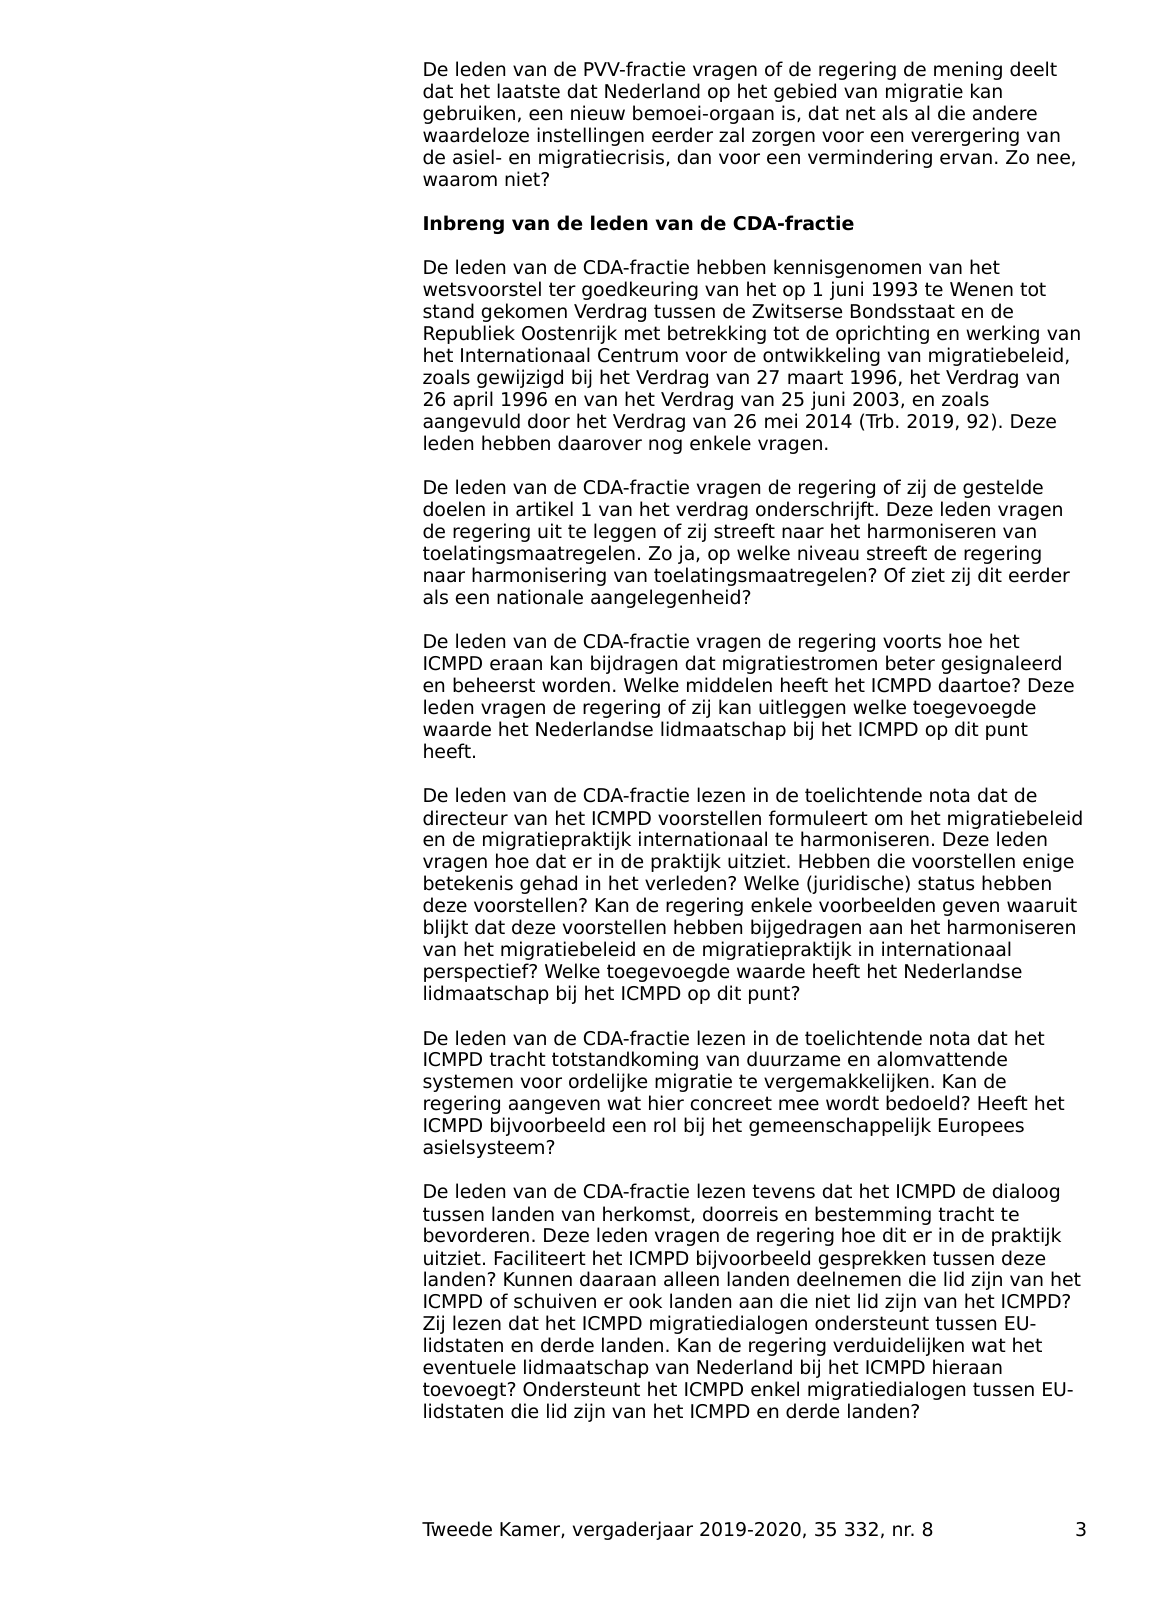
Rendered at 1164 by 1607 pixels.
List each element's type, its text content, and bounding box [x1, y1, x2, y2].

text De leden van de CDA-fractie vragen de regering voorts hoe het ICMPD eraan kan bijdragen dat migratiestromen beter gesignaleerd en beheerst worden. Welke middelen heeft het ICMPD daartoe? Deze leden vragen de regering of zij kan uitleggen welke toegevoegde waarde het Nederlandse lidmaatschap bij het ICMPD op dit punt heeft. [422, 631, 1087, 763]
text De leden van de CDA-fractie lezen in de toelichtende nota dat de directeur van het ICMPD voorstellen formuleert om het migratiebeleid en de migratiepraktijk internationaal te harmoniseren. Deze leden vragen hoe dat er in de praktijk uitziet. Hebben die voorstellen enige betekenis gehad in het verleden? Welke (juridische) status hebben deze voorstellen? Kan de regering enkele voorbeelden geven waaruit blijkt dat deze voorstellen hebben bijgedragen aan het harmoniseren van het migratiebeleid en de migratiepraktijk in internationaal perspectief? Welke toegevoegde waarde heeft het Nederlandse lidmaatschap bij het ICMPD op dit punt? [422, 785, 1087, 1005]
text De leden van de CDA-fractie vragen de regering of zij de gestelde doelen in artikel 1 van het verdrag onderschrijft. Deze leden vragen de regering uit te leggen of zij streeft naar het harmoniseren van toelatingsmaatregelen. Zo ja, op welke niveau streeft de regering naar harmonisering van toelatingsmaatregelen? Of ziet zij dit eerder als een nationale aangelegenheid? [422, 477, 1087, 609]
text De leden van de PVV-fractie vragen of de regering de mening deelt dat het laatste dat Nederland op het gebied van migratie kan gebruiken, een nieuw bemoei-orgaan is, dat net als al die andere waardeloze instellingen eerder zal zorgen voor een verergering van de asiel- en migratiecrisis, dan voor een vermindering ervan. Zo nee, waarom niet? [422, 59, 1087, 191]
text De leden van de CDA-fractie lezen in de toelichtende nota dat het ICMPD tracht totstandkoming van duurzame en alomvattende systemen voor ordelijke migratie te vergemakkelijken. Kan de regering aangeven wat hier concreet mee wordt bedoeld? Heeft het ICMPD bijvoorbeeld een rol bij het gemeenschappelijk Europees asielsysteem? [422, 1027, 1087, 1159]
text De leden van de CDA-fractie lezen tevens dat het ICMPD de dialoog tussen landen van herkomst, doorreis en bestemming tracht te bevorderen. Deze leden vragen de regering hoe dit er in de praktijk uitziet. Faciliteert het ICMPD bijvoorbeeld gesprekken tussen deze landen? Kunnen daaraan alleen landen deelnemen die lid zijn van het ICMPD of schuiven er ook landen aan die niet lid zijn van het ICMPD? Zij lezen dat het ICMPD migratiedialogen ondersteunt tussen EU-lidstaten en derde landen. Kan de regering verduidelijken wat het eventuele lidmaatschap van Nederland bij het ICMPD hieraan toevoegt? Ondersteunt het ICMPD enkel migratiedialogen tussen EU-lidstaten die lid zijn van het ICMPD en derde landen? [422, 1181, 1087, 1423]
text De leden van de CDA-fractie hebben kennisgenomen van het wetsvoorstel ter goedkeuring van het op 1 juni 1993 te Wenen tot stand gekomen Verdrag tussen de Zwitserse Bondsstaat en de Republiek Oostenrijk met betrekking tot de oprichting en werking van het Internationaal Centrum voor de ontwikkeling van migratiebeleid, zoals gewijzigd bij het Verdrag van 27 maart 1996, het Verdrag van 26 april 1996 en van het Verdrag van 25 juni 2003, en zoals aangevuld door het Verdrag van 26 mei 2014 (Trb. 2019, 92). Deze leden hebben daarover nog enkele vragen. [422, 257, 1087, 455]
subtitle Inbreng van de leden van de CDA-fractie [422, 213, 1087, 235]
